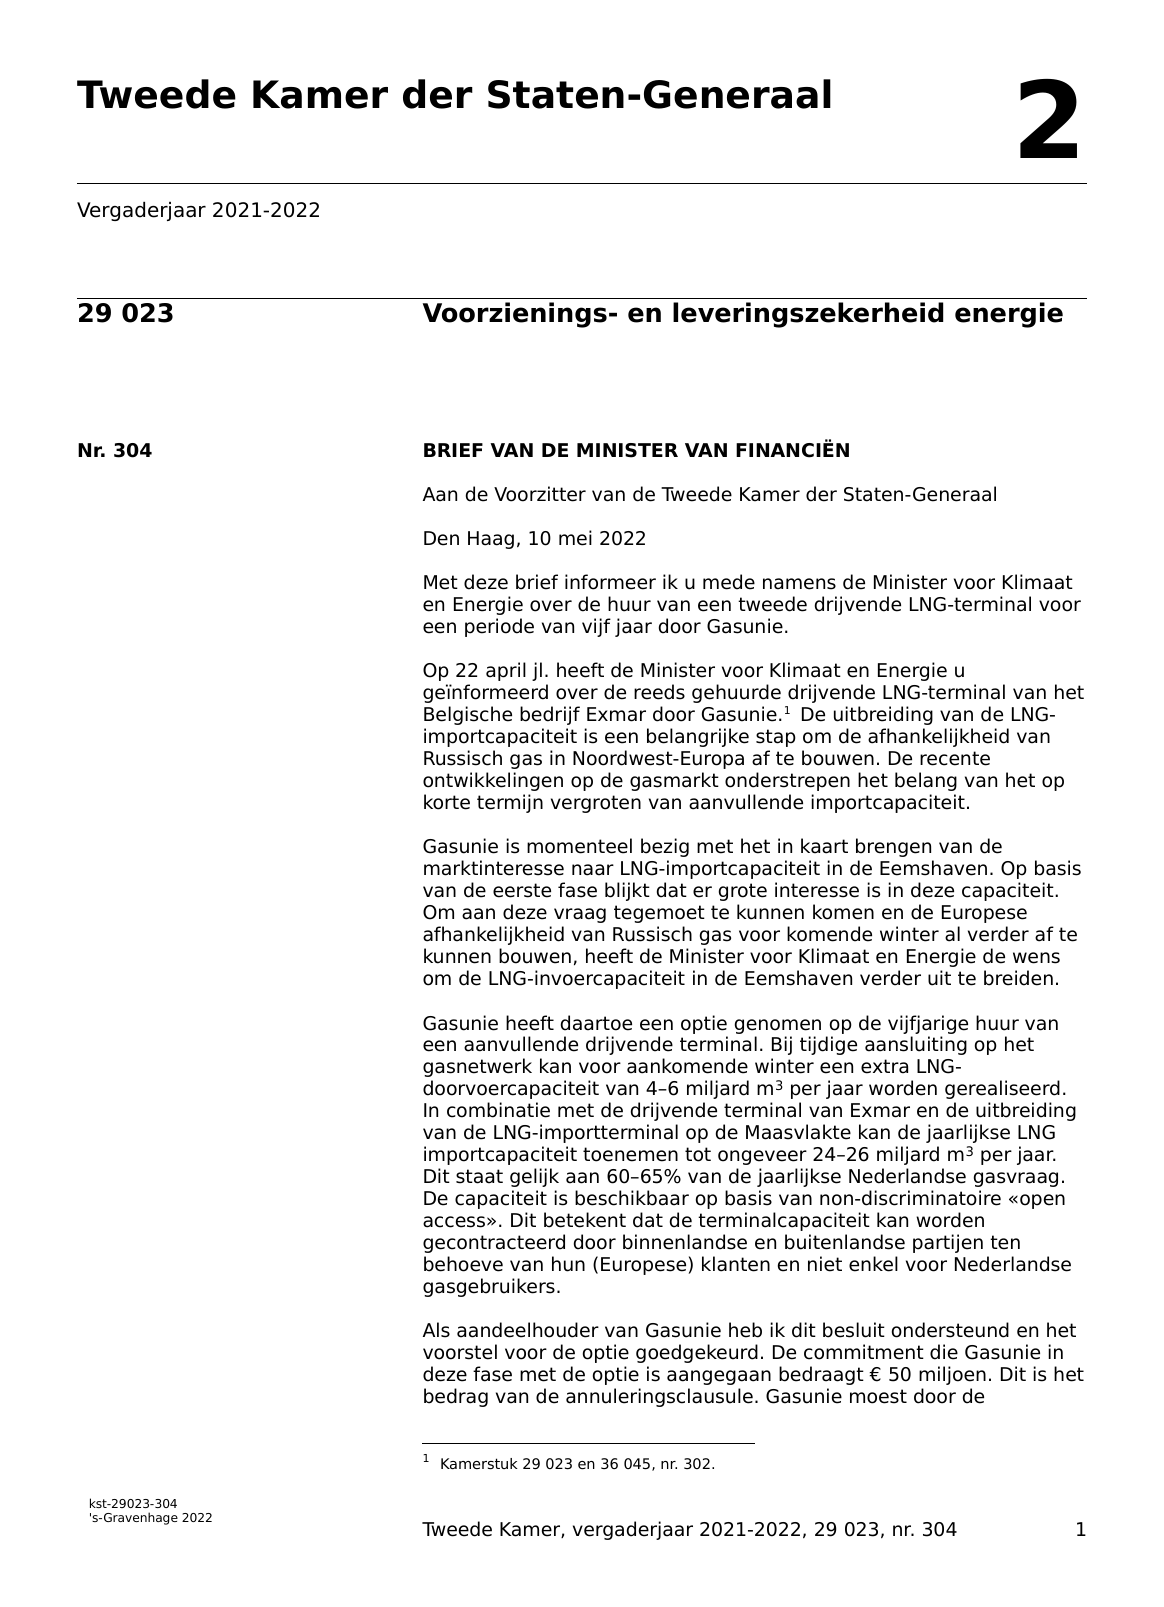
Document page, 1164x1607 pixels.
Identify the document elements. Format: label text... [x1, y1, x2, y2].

text Gasunie heeft daartoe een optie genomen op de vijfjarige huur van een aanvullende drijvende terminal. Bij tijdige aansluiting op het gasnetwerk kan voor aankomende winter een extra LNG-doorvoercapaciteit van 4–6 miljard m3 per jaar worden gerealiseerd. In combinatie met de drijvende terminal van Exmar en de uitbreiding van de LNG-importterminal op de Maasvlakte kan de jaarlijkse LNG importcapaciteit toenemen tot ongeveer 24–26 miljard m3 per jaar. Dit staat gelijk aan 60–65% van de jaarlijkse Nederlandse gasvraag. De capaciteit is beschikbaar op basis van non-discriminatoire «open access». Dit betekent dat de terminalcapaciteit kan worden gecontracteerd door binnenlandse en buitenlandse partijen ten behoeve van hun (Europese) klanten en niet enkel voor Nederlandse gasgebruikers. [422, 1012, 1087, 1298]
table_header Tweede Kamer der Staten-Generaal [77, 59, 886, 183]
text Den Haag, 10 mei 2022 [422, 528, 1087, 550]
table_cell Vergaderjaar 2021-2022 [77, 184, 1087, 298]
text Met deze brief informeer ik u mede namens de Minister voor Klimaat en Energie over de huur van een tweede drijvende LNG-terminal voor een periode van vijf jaar door Gasunie. [422, 572, 1087, 638]
text Kamerstuk 29 023 en 36 045, nr. 302. [422, 1452, 1087, 1474]
table_header 2 [886, 59, 1087, 183]
text Aan de Voorzitter van de Tweede Kamer der Staten-Generaal [422, 484, 1087, 506]
text Op 22 april jl. heeft de Minister voor Klimaat en Energie u geïnformeerd over de reeds gehuurde drijvende LNG-terminal van het Belgische bedrijf Exmar door Gasunie. De uitbreiding van de LNG-importcapaciteit is een belangrijke stap om de afhankelijkheid van Russisch gas in Noordwest-Europa af te bouwen. De recente ontwikkelingen op de gasmarkt onderstrepen het belang van het op korte termijn vergroten van aanvullende importcapaciteit. [422, 660, 1087, 814]
text kst-29023-304 [88, 1497, 323, 1511]
subtitle 29 023 Voorzienings- en leveringszekerheid energie [77, 299, 1087, 329]
text 's-Gravenhage 2022 [88, 1511, 323, 1525]
subtitle Nr. 304 BRIEF VAN DE MINISTER VAN FINANCIËN [77, 440, 1087, 462]
text Als aandeelhouder van Gasunie heb ik dit besluit ondersteund en het voorstel voor de optie goedgekeurd. De commitment die Gasunie in deze fase met de optie is aangegaan bedraagt € 50 miljoen. Dit is het bedrag van de annuleringsclausule. Gasunie moest door de [422, 1320, 1087, 1408]
text Gasunie is momenteel bezig met het in kaart brengen van de marktinteresse naar LNG-importcapaciteit in de Eemshaven. Op basis van de eerste fase blijkt dat er grote interesse is in deze capaciteit. Om aan deze vraag tegemoet te kunnen komen en de Europese afhankelijkheid van Russisch gas voor komende winter al verder af te kunnen bouwen, heeft de Minister voor Klimaat en Energie de wens om de LNG-invoercapaciteit in de Eemshaven verder uit te breiden. [422, 836, 1087, 990]
